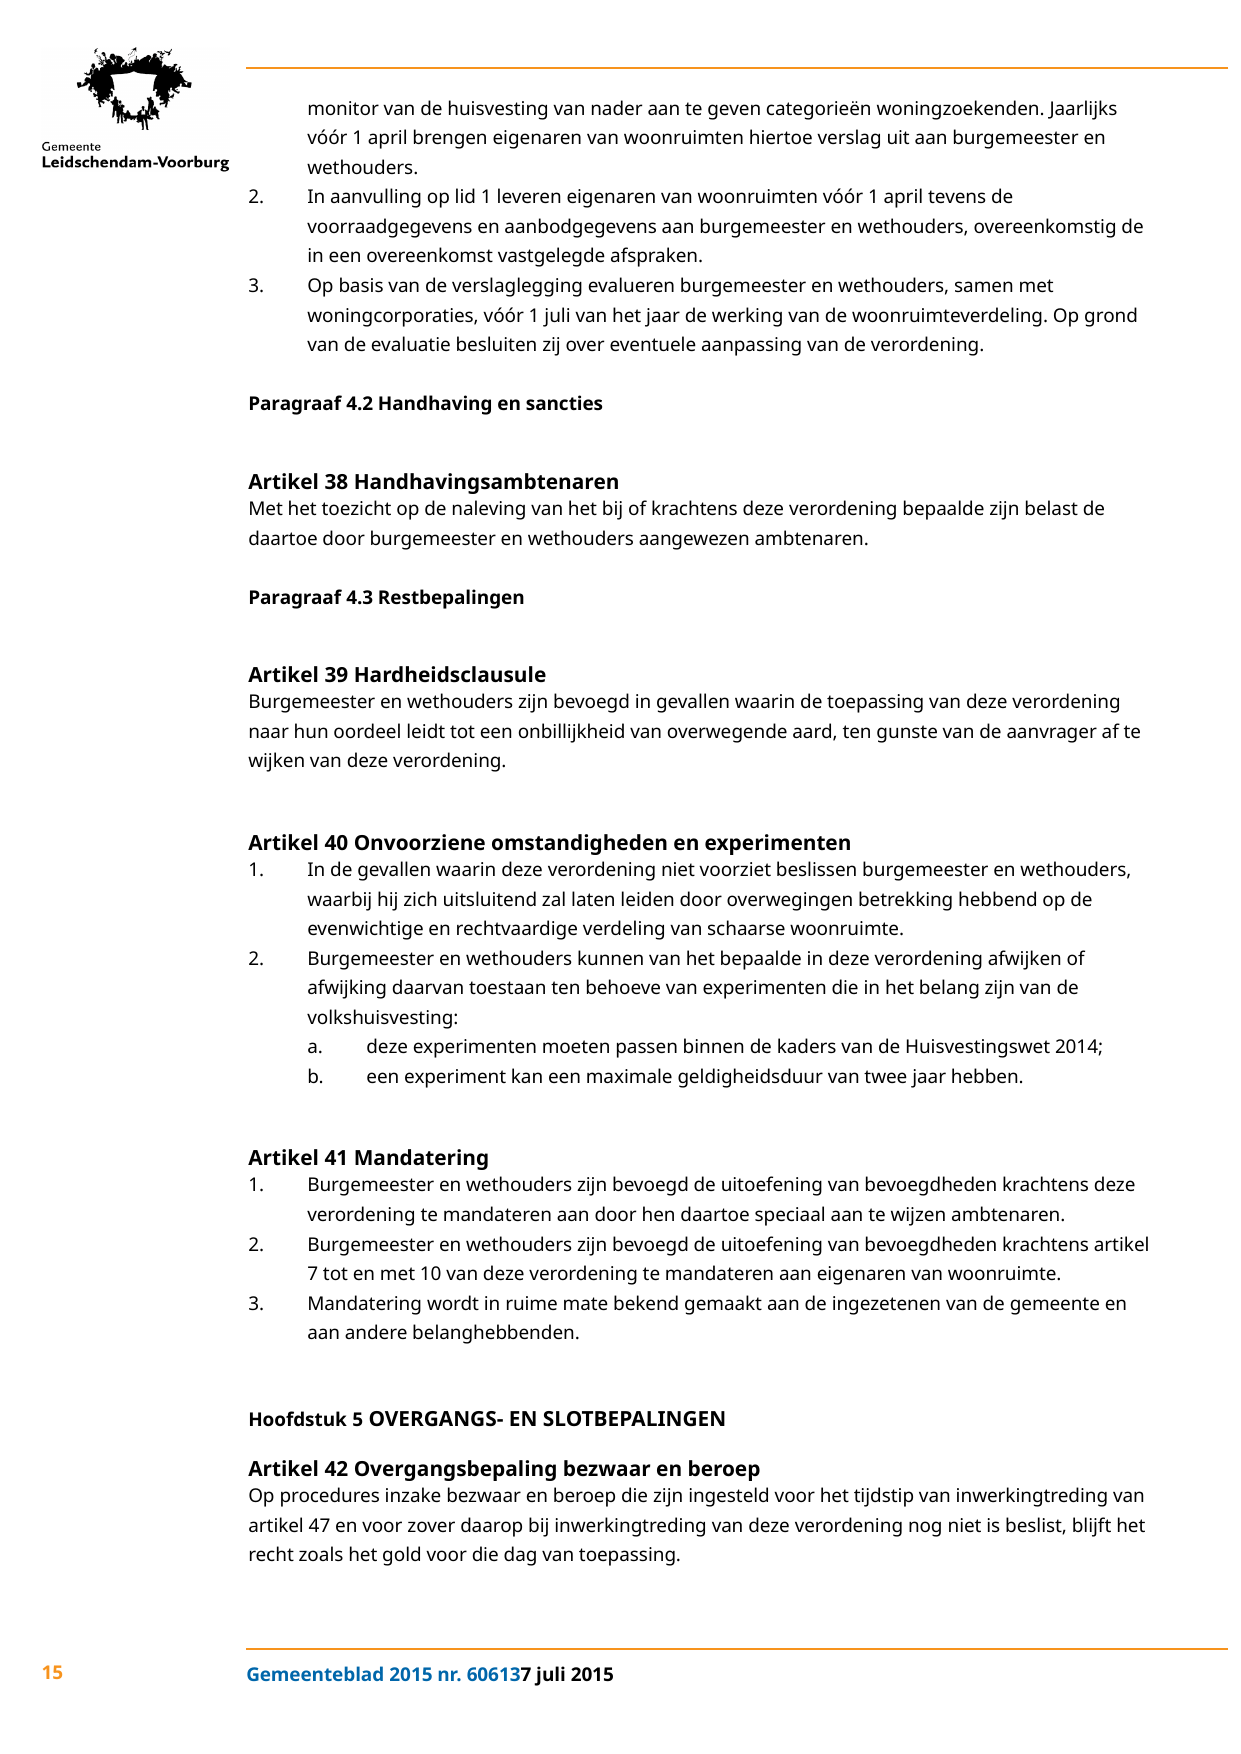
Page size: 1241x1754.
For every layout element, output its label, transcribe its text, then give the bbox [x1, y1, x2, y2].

text Artikel 40 Onvoorziene omstandigheden en experimenten [248, 828, 1152, 856]
picture [41, 47, 231, 172]
list Op basis van de verslaglegging evalueren burgemeester en wethouders, samen met woningcorporaties, vóór 1 juli van het jaar de werking van de woonruimteverdeling. Op grond van de evaluatie besluiten zij over eventuele aanpassing van de verordening. [248, 272, 1152, 357]
list deze experimenten moeten passen binnen de kaders van de Huisvestingswet 2014; [307, 1034, 1152, 1059]
list Burgemeester en wethouders zijn bevoegd de uitoefening van bevoegdheden krachtens artikel 7 tot en met 10 van deze verordening te mandateren aan eigenaren van woonruimte. [248, 1231, 1152, 1286]
text Met het toezicht op de naleving van het bij of krachtens deze verordening bepaalde zijn belast de daartoe door burgemeester en wethouders aangewezen ambtenaren. [248, 495, 1152, 551]
text Paragraaf 4.3 Restbepalingen [248, 584, 1152, 610]
text Artikel 38 Handhavingsambtenaren [248, 467, 1152, 495]
text Burgemeester en wethouders zijn bevoegd in gevallen waarin de toepassing van deze verordening naar hun oordeel leidt tot een onbillijkheid van overwegende aard, ten gunste van de aanvrager af te wijken van deze verordening. [248, 688, 1152, 773]
list monitor van de huisvesting van nader aan te geven categorieën woningzoekenden. Jaarlijks vóór 1 april brengen eigenaren van woonruimten hiertoe verslag uit aan burgemeester en wethouders. [248, 95, 1152, 180]
list Mandatering wordt in ruime mate bekend gemaakt aan de ingezetenen van de gemeente en aan andere belanghebbenden. [248, 1290, 1152, 1345]
list een experiment kan een maximale geldigheidsduur van twee jaar hebben. [307, 1063, 1152, 1089]
text Hoofdstuk 5 OVERGANGS- EN SLOTBEPALINGEN [248, 1404, 1152, 1433]
list Burgemeester en wethouders zijn bevoegd de uitoefening van bevoegdheden krachtens deze verordening te mandateren aan door hen daartoe speciaal aan te wijzen ambtenaren. [248, 1172, 1152, 1227]
list In de gevallen waarin deze verordening niet voorziet beslissen burgemeester en wethouders, waarbij hij zich uitsluitend zal laten leiden door overwegingen betrekking hebbend op de evenwichtige en rechtvaardige verdeling van schaarse woonruimte. [248, 856, 1152, 941]
text Op procedures inzake bezwaar en beroep die zijn ingesteld voor het tijdstip van inwerkingtreding van artikel 47 en voor zover daarop bij inwerkingtreding van deze verordening nog niet is beslist, blijft het recht zoals het gold voor die dag van toepassing. [248, 1482, 1152, 1567]
text Artikel 42 Overgangsbepaling bezwaar en beroep [248, 1454, 1152, 1482]
list In aanvulling op lid 1 leveren eigenaren van woonruimten vóór 1 april tevens de voorraadgegevens en aanbodgegevens aan burgemeester en wethouders, overeenkomstig de in een overeenkomst vastgelegde afspraken. [248, 183, 1152, 268]
text Artikel 39 Hardheidsclausule [248, 660, 1152, 688]
text Artikel 41 Mandatering [248, 1143, 1152, 1172]
text Paragraaf 4.2 Handhaving en sancties [248, 391, 1152, 416]
list Burgemeester en wethouders kunnen van het bepaalde in deze verordening afwijken of afwijking daarvan toestaan ten behoeve van experimenten die in het belang zijn van de volkshuisvesting: [248, 945, 1152, 1030]
